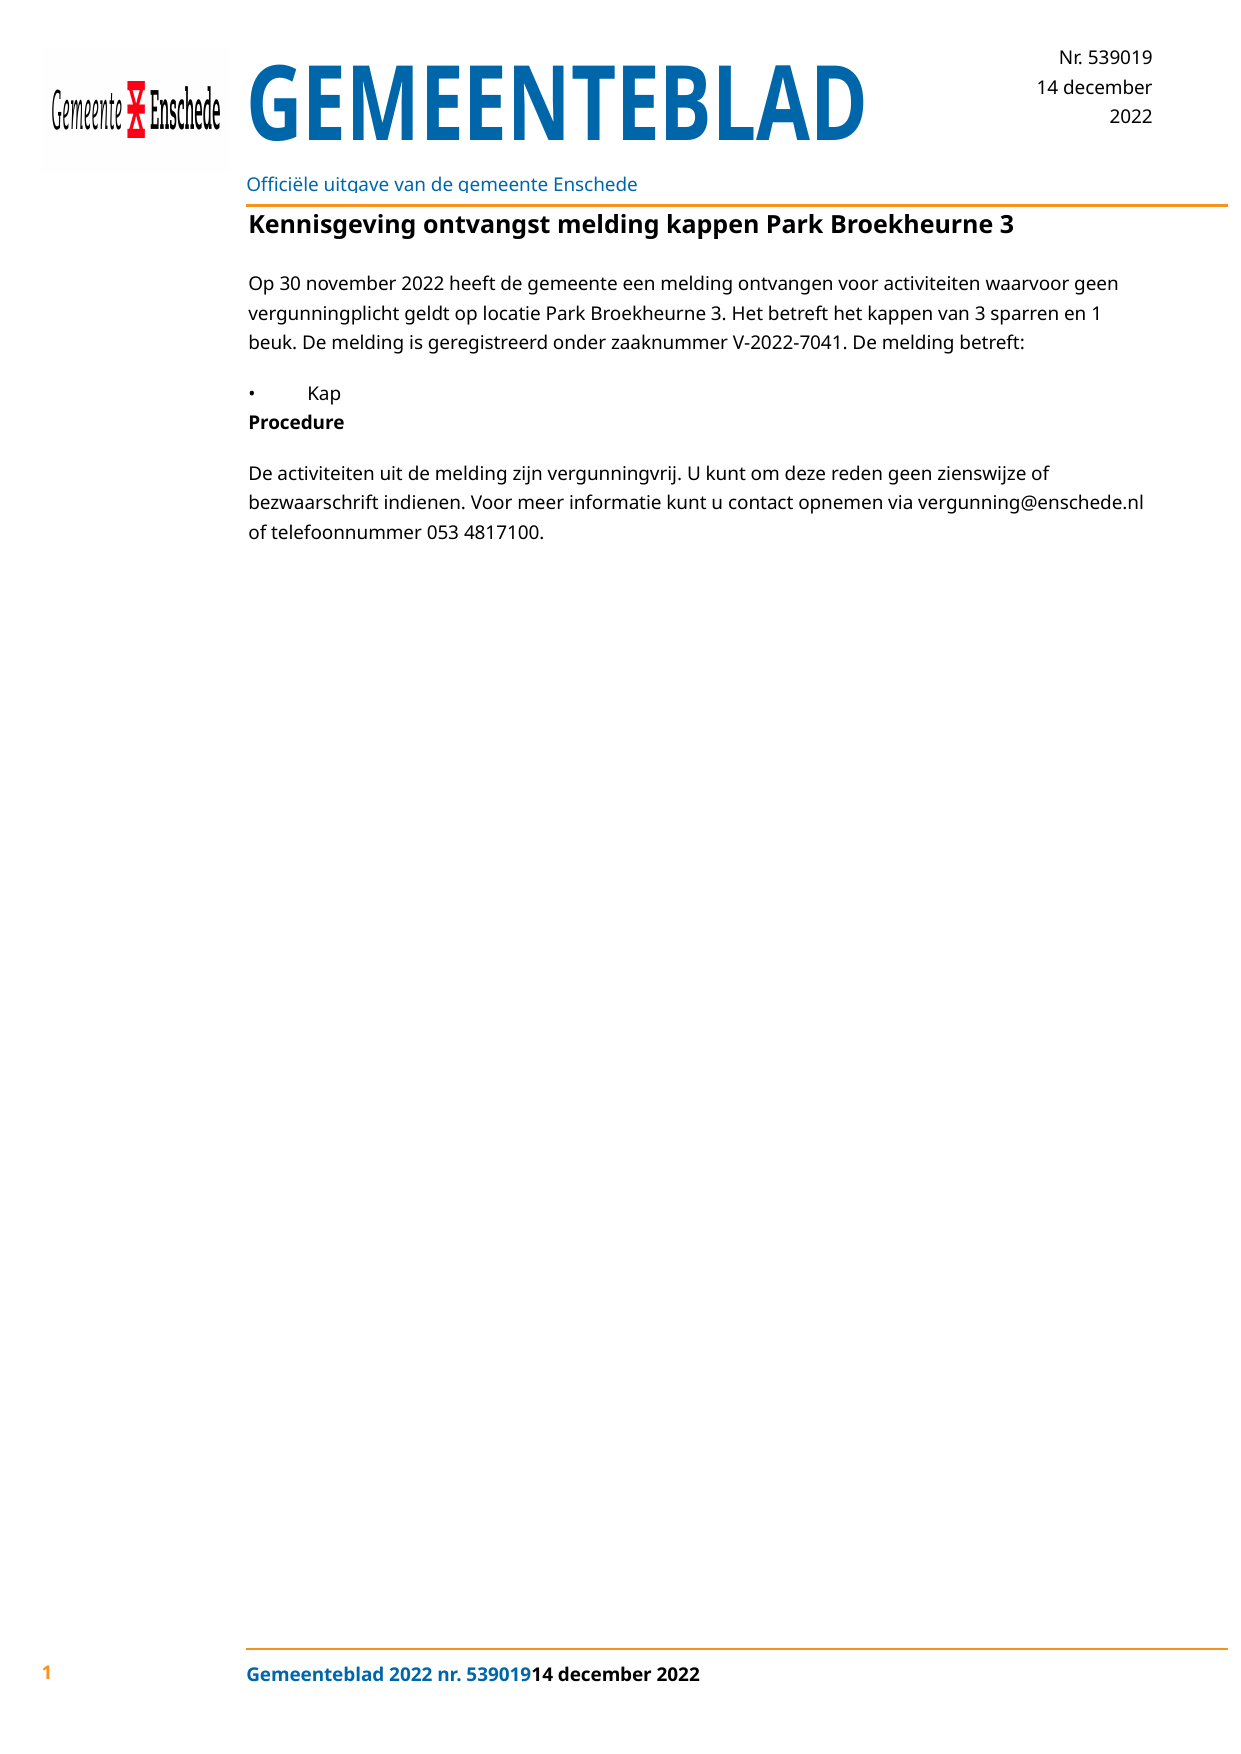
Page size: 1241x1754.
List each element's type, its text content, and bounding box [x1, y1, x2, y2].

text De activiteiten uit de melding zijn vergunningvrij. U kunt om deze reden geen zienswijze of bezwaarschrift indienen. Voor meer informatie kunt u contact opnemen via vergunning@enschede.nl of telefoonnummer 053 4817100. [248, 460, 1152, 545]
text Procedure [248, 409, 1152, 435]
text Op 30 november 2022 heeft de gemeente een melding ontvangen voor activiteiten waarvoor geen vergunningplicht geldt op locatie Park Broekheurne 3. Het betreft het kappen van 3 sparren en 1 beuk. De melding is geregistreerd onder zaaknummer V-2022-7041. De melding betreft: [248, 270, 1152, 355]
list Kap [248, 380, 1152, 406]
text Kennisgeving ontvangst melding kappen Park Broekheurne 3 [248, 207, 1152, 241]
picture [41, 47, 231, 172]
